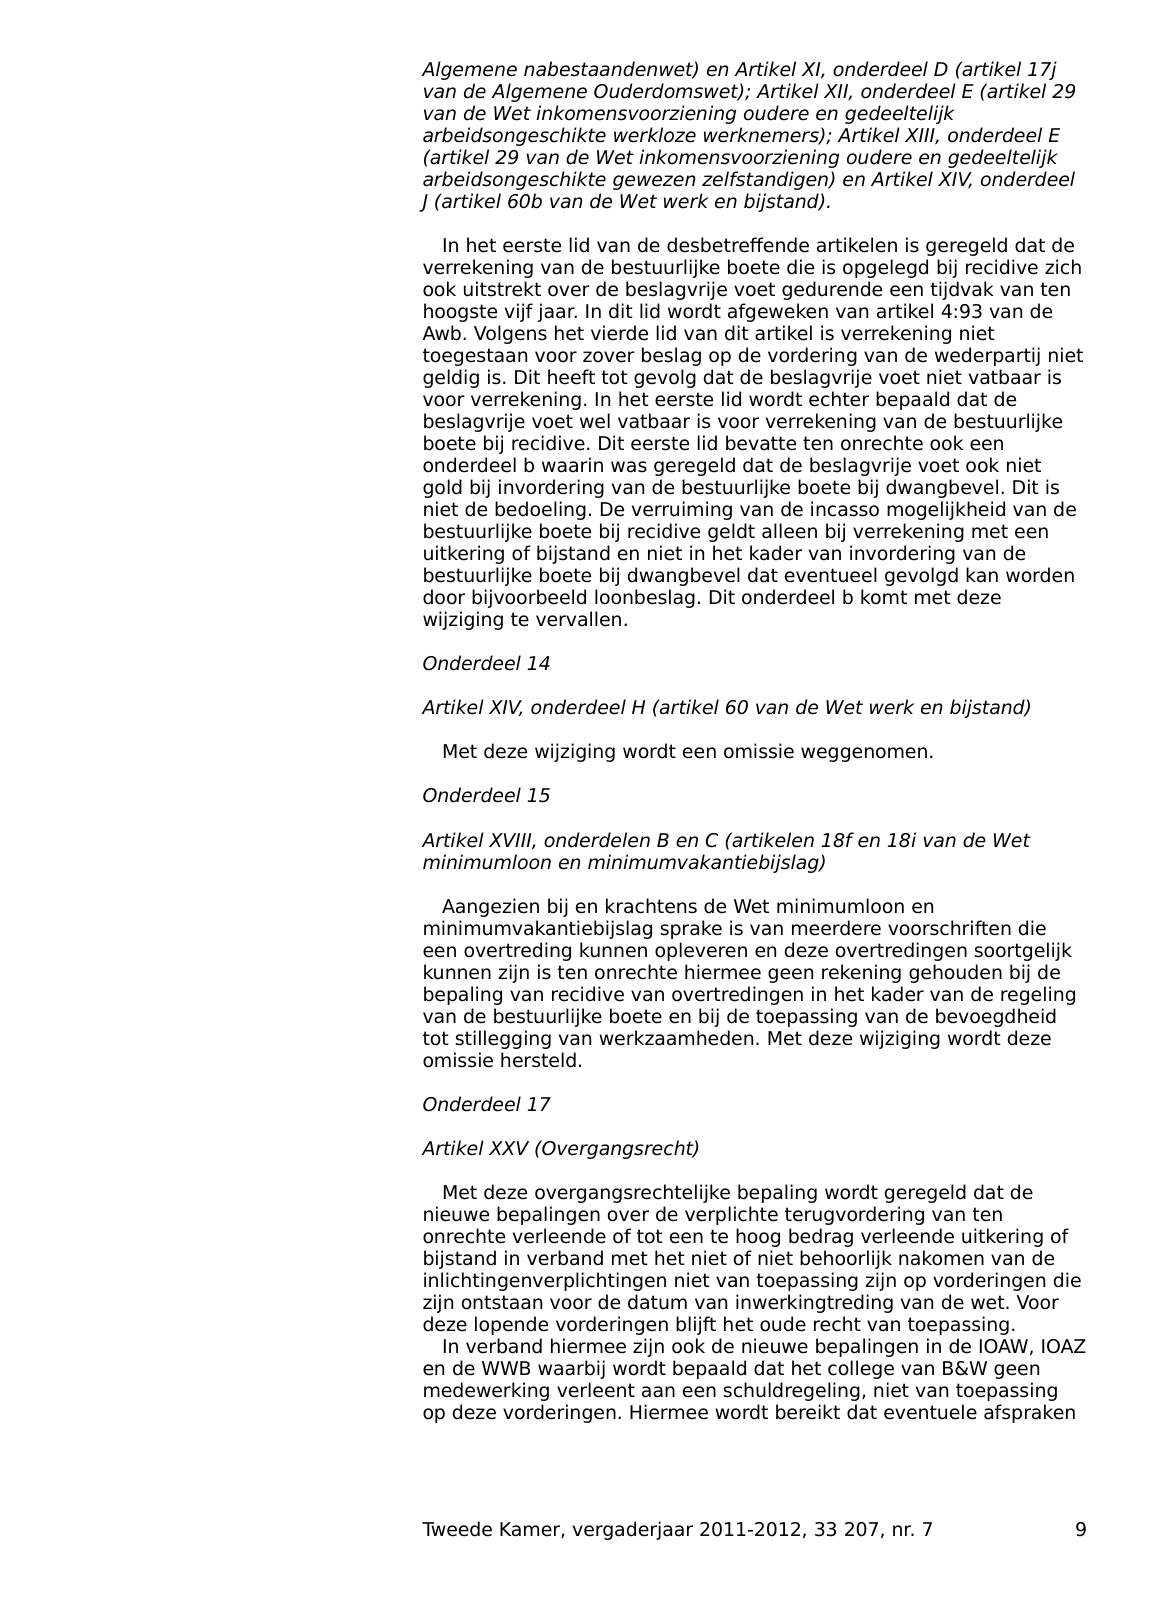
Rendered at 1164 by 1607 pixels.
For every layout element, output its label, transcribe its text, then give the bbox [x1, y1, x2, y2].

text Algemene nabestaandenwet) en Artikel XI, onderdeel D (artikel 17j van de Algemene Ouderdomswet); Artikel XII, onderdeel E (artikel 29 van de Wet inkomensvoorziening oudere en gedeeltelijk arbeidsongeschikte werkloze werknemers); Artikel XIII, onderdeel E (artikel 29 van de Wet inkomensvoorziening oudere en gedeeltelijk arbeidsongeschikte gewezen zelfstandigen) en Artikel XIV, onderdeel J (artikel 60b van de Wet werk en bijstand). [422, 59, 1087, 213]
text Met deze wijziging wordt een omissie weggenomen. [422, 741, 1087, 763]
subtitle Onderdeel 17 [422, 1094, 1087, 1116]
subtitle Artikel XVIII, onderdelen B en C (artikelen 18f en 18i van de Wet minimumloon en minimumvakantiebijslag) [422, 829, 1087, 873]
text Aangezien bij en krachtens de Wet minimumloon en minimumvakantiebijslag sprake is van meerdere voorschriften die een overtreding kunnen opleveren en deze overtredingen soortgelijk kunnen zijn is ten onrechte hiermee geen rekening gehouden bij de bepaling van recidive van overtredingen in het kader van de regeling van de bestuurlijke boete en bij de toepassing van de bevoegdheid tot stillegging van werkzaamheden. Met deze wijziging wordt deze omissie hersteld. [422, 896, 1087, 1072]
subtitle Onderdeel 14 [422, 653, 1087, 675]
subtitle Onderdeel 15 [422, 785, 1087, 807]
text In verband hiermee zijn ook de nieuwe bepalingen in de IOAW, IOAZ en de WWB waarbij wordt bepaald dat het college van B&W geen medewerking verleent aan een schuldregeling, niet van toepassing op deze vorderingen. Hiermee wordt bereikt dat eventuele afspraken [422, 1336, 1087, 1424]
text In het eerste lid van de desbetreffende artikelen is geregeld dat de verrekening van de bestuurlijke boete die is opgelegd bij recidive zich ook uitstrekt over de beslagvrije voet gedurende een tijdvak van ten hoogste vijf jaar. In dit lid wordt afgeweken van artikel 4:93 van de Awb. Volgens het vierde lid van dit artikel is verrekening niet toegestaan voor zover beslag op de vordering van de wederpartij niet geldig is. Dit heeft tot gevolg dat de beslagvrije voet niet vatbaar is voor verrekening. In het eerste lid wordt echter bepaald dat de beslagvrije voet wel vatbaar is voor verrekening van de bestuurlijke boete bij recidive. Dit eerste lid bevatte ten onrechte ook een onderdeel b waarin was geregeld dat de beslagvrije voet ook niet gold bij invordering van de bestuurlijke boete bij dwangbevel. Dit is niet de bedoeling. De verruiming van de incasso mogelijkheid van de bestuurlijke boete bij recidive geldt alleen bij verrekening met een uitkering of bijstand en niet in het kader van invordering van de bestuurlijke boete bij dwangbevel dat eventueel gevolgd kan worden door bijvoorbeeld loonbeslag. Dit onderdeel b komt met deze wijziging te vervallen. [422, 235, 1087, 631]
text Met deze overgangsrechtelijke bepaling wordt geregeld dat de nieuwe bepalingen over de verplichte terugvordering van ten onrechte verleende of tot een te hoog bedrag verleende uitkering of bijstand in verband met het niet of niet behoorlijk nakomen van de inlichtingenverplichtingen niet van toepassing zijn op vorderingen die zijn ontstaan voor de datum van inwerkingtreding van de wet. Voor deze lopende vorderingen blijft het oude recht van toepassing. [422, 1182, 1087, 1336]
subtitle Artikel XXV (Overgangsrecht) [422, 1138, 1087, 1160]
subtitle Artikel XIV, onderdeel H (artikel 60 van de Wet werk en bijstand) [422, 697, 1087, 719]
